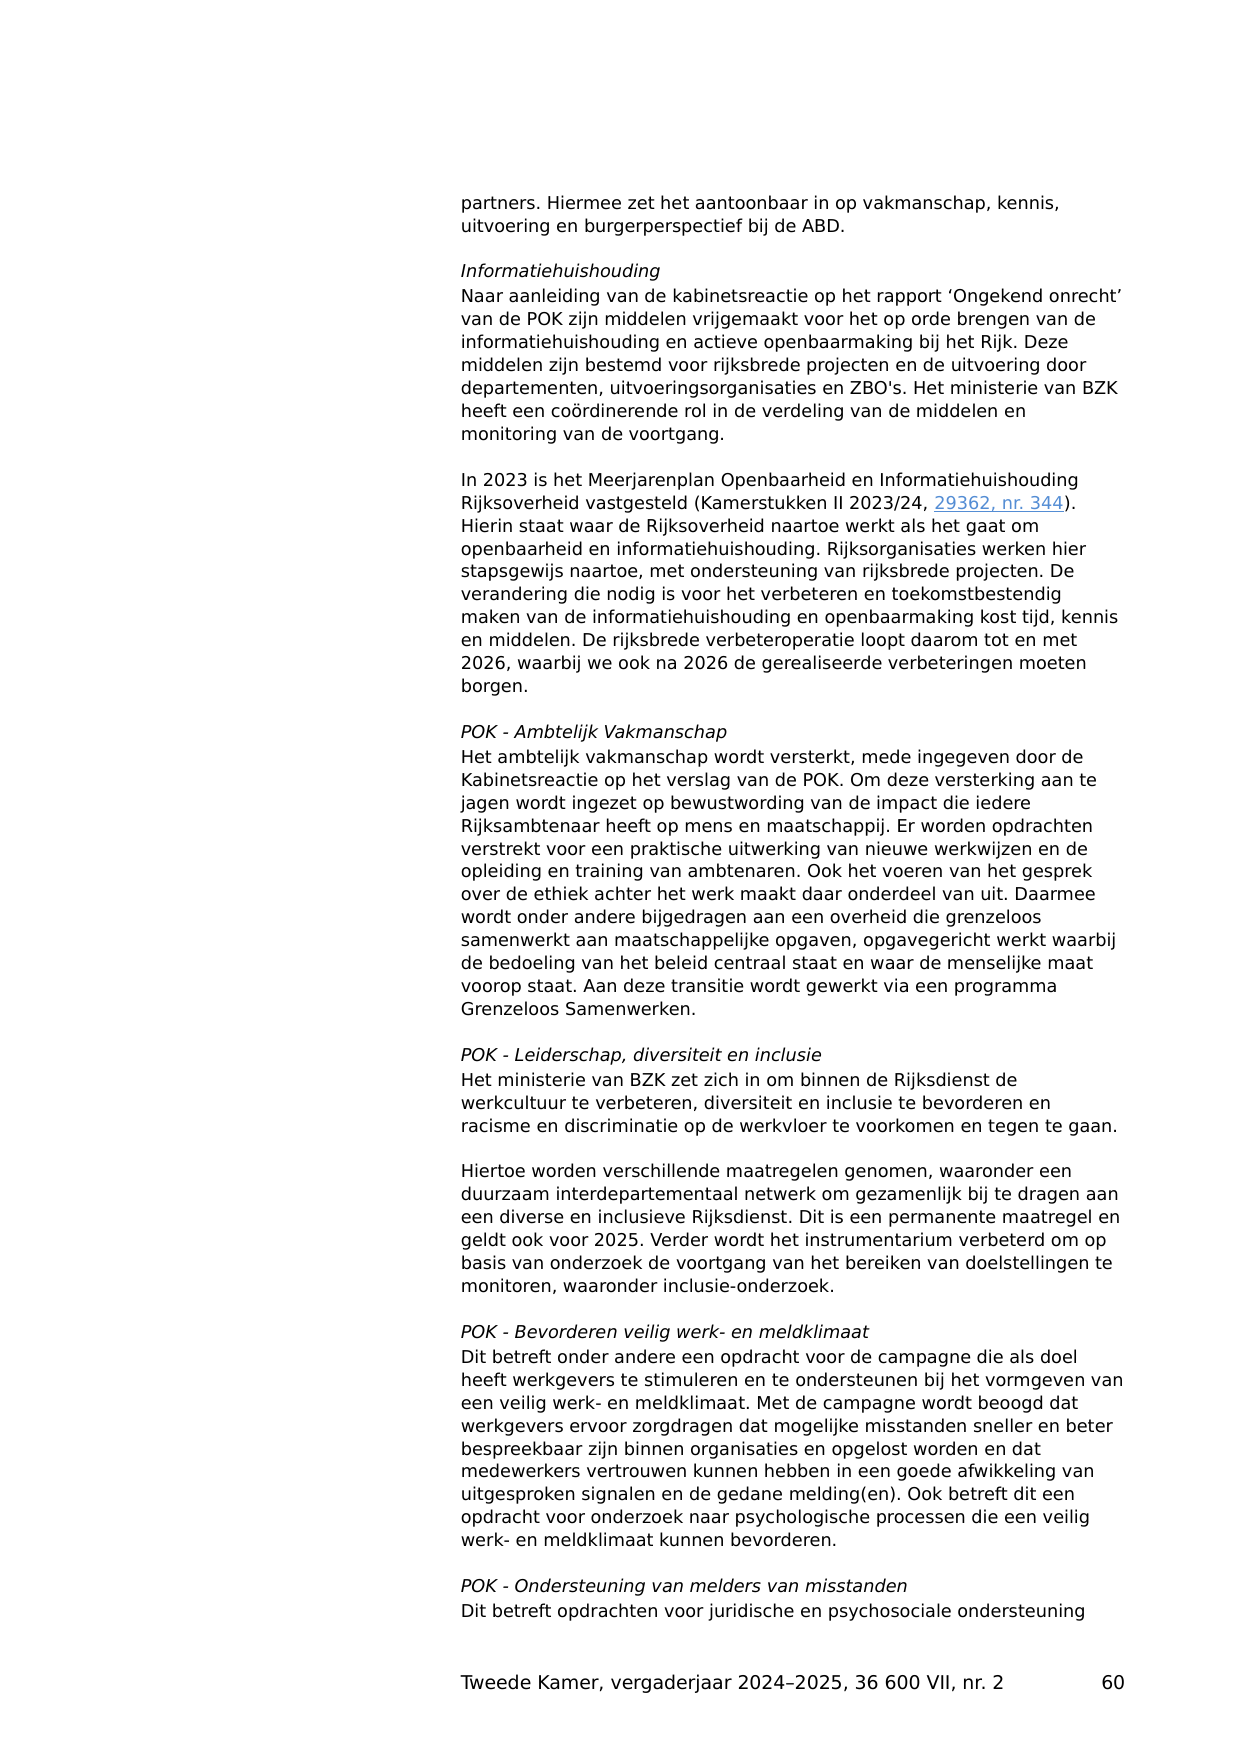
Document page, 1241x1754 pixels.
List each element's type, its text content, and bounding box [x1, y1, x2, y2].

text Informatiehuishouding [461, 259, 1125, 282]
text POK - Leiderschap, diversiteit en inclusie [461, 1043, 1125, 1066]
text In 2023 is het Meerjarenplan Openbaarheid en Informatiehuishouding Rijksoverheid vastgesteld (Kamerstukken II 2023/24, 29362, nr. 344). Hierin staat waar de Rijksoverheid naartoe werkt als het gaat om openbaarheid en informatiehuishouding. Rijksorganisaties werken hier stapsgewijs naartoe, met ondersteuning van rijksbrede projecten. De verandering die nodig is voor het verbeteren en toekomstbestendig maken van de informatiehuishouding en openbaarmaking kost tijd, kennis en middelen. De rijksbrede verbeteroperatie loopt daarom tot en met 2026, waarbij we ook na 2026 de gerealiseerde verbeteringen moeten borgen. [461, 468, 1125, 697]
text Dit betreft opdrachten voor juridische en psychosociale ondersteuning [461, 1599, 1125, 1622]
text partners. Hiermee zet het aantoonbaar in op vakmanschap, kennis, uitvoering en burgerperspectief bij de ABD. [461, 191, 1125, 237]
text POK - Ambtelijk Vakmanschap [461, 720, 1125, 743]
text POK - Bevorderen veilig werk- en meldklimaat [461, 1320, 1125, 1343]
text Hiertoe worden verschillende maatregelen genomen, waaronder een duurzaam interdepartementaal netwerk om gezamenlijk bij te dragen aan een diverse en inclusieve Rijksdienst. Dit is een permanente maatregel en geldt ook voor 2025. Verder wordt het instrumentarium verbeterd om op basis van onderzoek de voortgang van het bereiken van doelstellingen te monitoren, waaronder inclusie-onderzoek. [461, 1159, 1125, 1297]
text Het ambtelijk vakmanschap wordt versterkt, mede ingegeven door de Kabinetsreactie op het verslag van de POK. Om deze versterking aan te jagen wordt ingezet op bewustwording van de impact die iedere Rijksambtenaar heeft op mens en maatschappij. Er worden opdrachten verstrekt voor een praktische uitwerking van nieuwe werkwijzen en de opleiding en training van ambtenaren. Ook het voeren van het gesprek over de ethiek achter het werk maakt daar onderdeel van uit. Daarmee wordt onder andere bijgedragen aan een overheid die grenzeloos samenwerkt aan maatschappelijke opgaven, opgavegericht werkt waarbij de bedoeling van het beleid centraal staat en waar de menselijke maat voorop staat. Aan deze transitie wordt gewerkt via een programma Grenzeloos Samenwerken. [461, 745, 1125, 1020]
text Het ministerie van BZK zet zich in om binnen de Rĳksdienst de werkcultuur te verbeteren, diversiteit en inclusie te bevorderen en racisme en discriminatie op de werkvloer te voorkomen en tegen te gaan. [461, 1068, 1125, 1137]
text Dit betreft onder andere een opdracht voor de campagne die als doel heeft werkgevers te stimuleren en te ondersteunen bĳ het vormgeven van een veilig werk- en meldklimaat. Met de campagne wordt beoogd dat werkgevers ervoor zorgdragen dat mogelijke misstanden sneller en beter bespreekbaar zijn binnen organisaties en opgelost worden en dat medewerkers vertrouwen kunnen hebben in een goede afwikkeling van uitgesproken signalen en de gedane melding(en). Ook betreft dit een opdracht voor onderzoek naar psychologische processen die een veilig werk- en meldklimaat kunnen bevorderen. [461, 1345, 1125, 1551]
text Naar aanleiding van de kabinetsreactie op het rapport ‘Ongekend onrecht’ van de POK zijn middelen vrijgemaakt voor het op orde brengen van de informatiehuishouding en actieve openbaarmaking bij het Rijk. Deze middelen zijn bestemd voor rijksbrede projecten en de uitvoering door departementen, uitvoeringsorganisaties en ZBO's. Het ministerie van BZK heeft een coördinerende rol in de verdeling van de middelen en monitoring van de voortgang. [461, 284, 1125, 445]
text POK - Ondersteuning van melders van misstanden [461, 1574, 1125, 1597]
